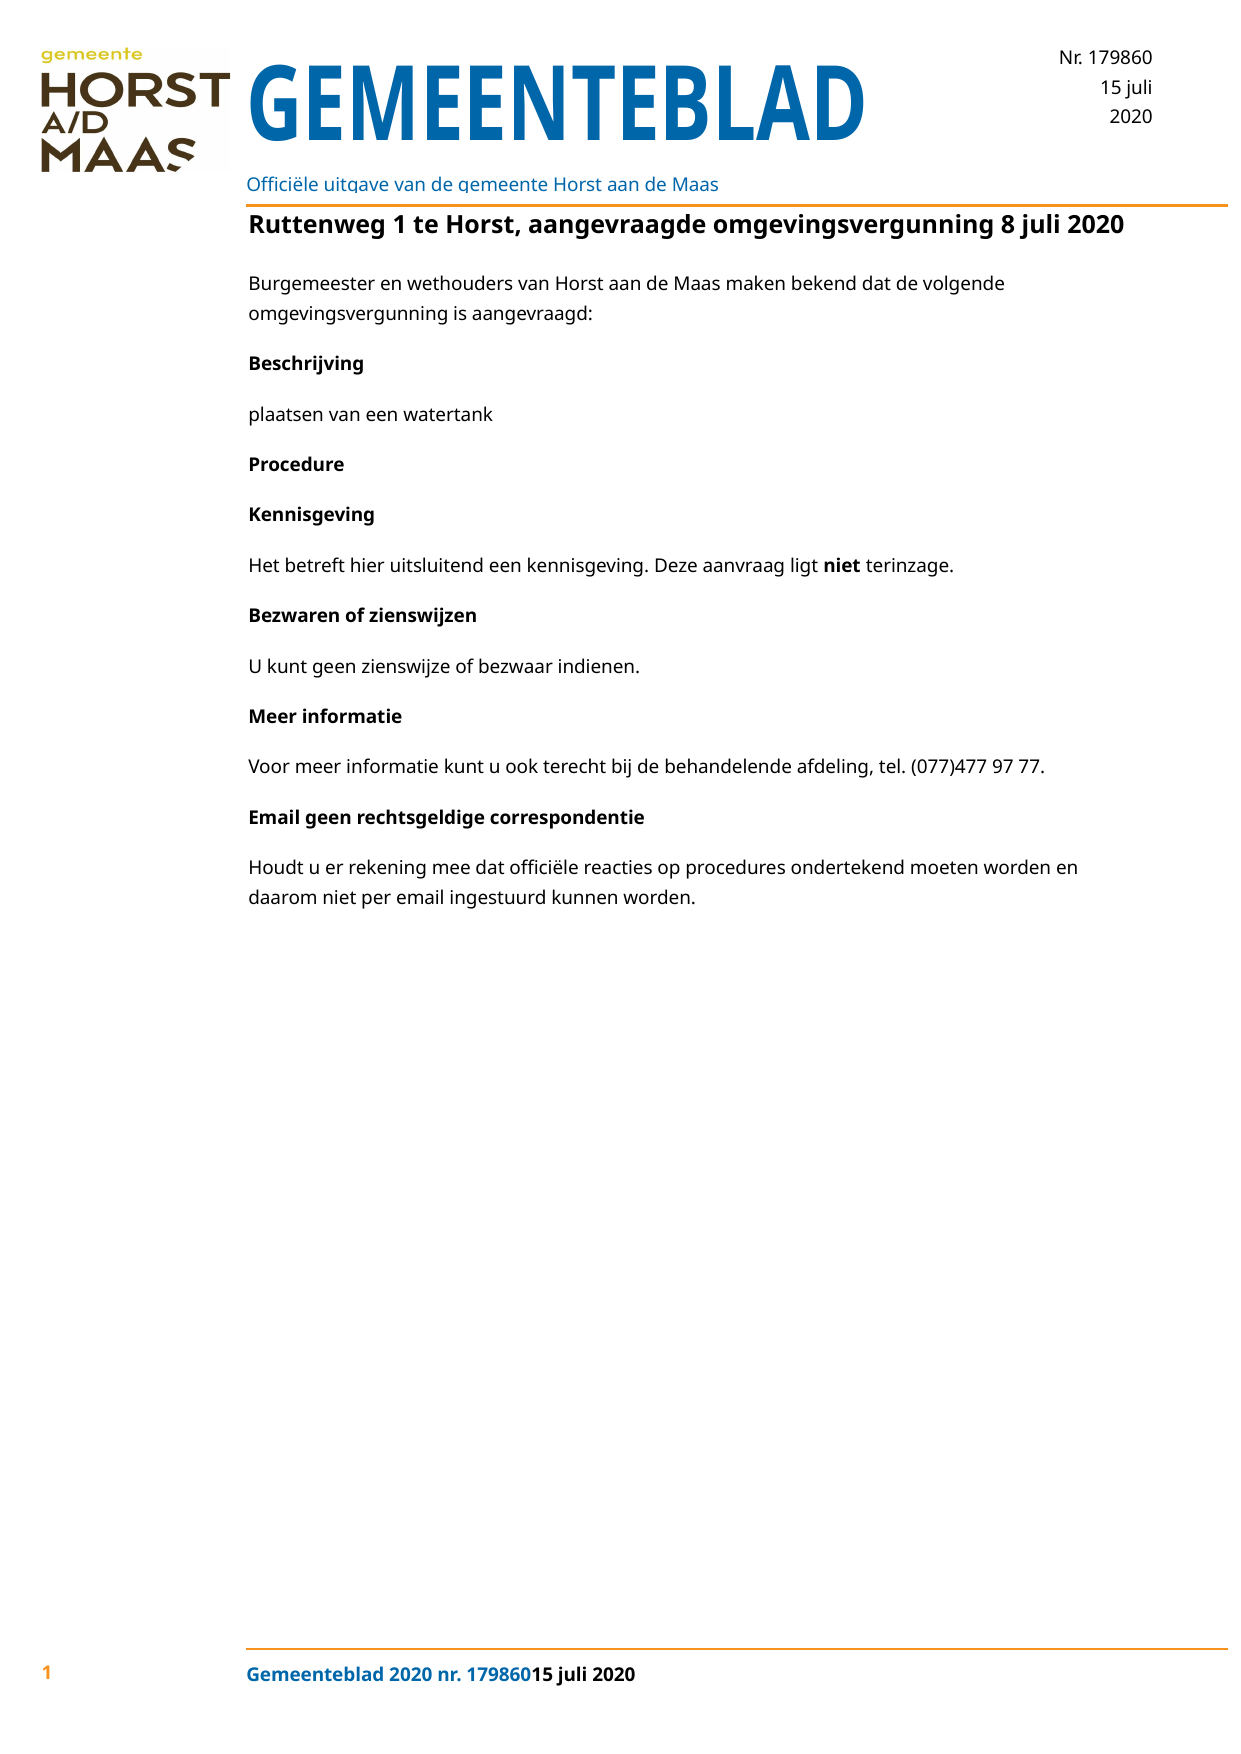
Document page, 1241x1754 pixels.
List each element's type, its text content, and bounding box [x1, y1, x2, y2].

text Meer informatie [248, 703, 1152, 729]
text U kunt geen zienswijze of bezwaar indienen. [248, 653, 1152, 678]
text Het betreft hier uitsluitend een kennisgeving. Deze aanvraag ligt niet terinzage. [248, 552, 1152, 578]
text Procedure [248, 451, 1152, 477]
text Email geen rechtsgeldige correspondentie [248, 804, 1152, 830]
picture [41, 47, 231, 172]
text Ruttenweg 1 te Horst, aangevraagde omgevingsvergunning 8 juli 2020 [248, 207, 1152, 241]
text plaatsen van een watertank [248, 401, 1152, 426]
text Houdt u er rekening mee dat officiële reacties op procedures ondertekend moeten worden en daarom niet per email ingestuurd kunnen worden. [248, 854, 1152, 910]
text Bezwaren of zienswijzen [248, 602, 1152, 628]
text Beschrijving [248, 350, 1152, 376]
text Kennisgeving [248, 502, 1152, 527]
text Burgemeester en wethouders van Horst aan de Maas maken bekend dat de volgende omgevingsvergunning is aangevraagd: [248, 270, 1152, 326]
text Voor meer informatie kunt u ook terecht bij de behandelende afdeling, tel. (077)477 97 77. [248, 754, 1152, 779]
